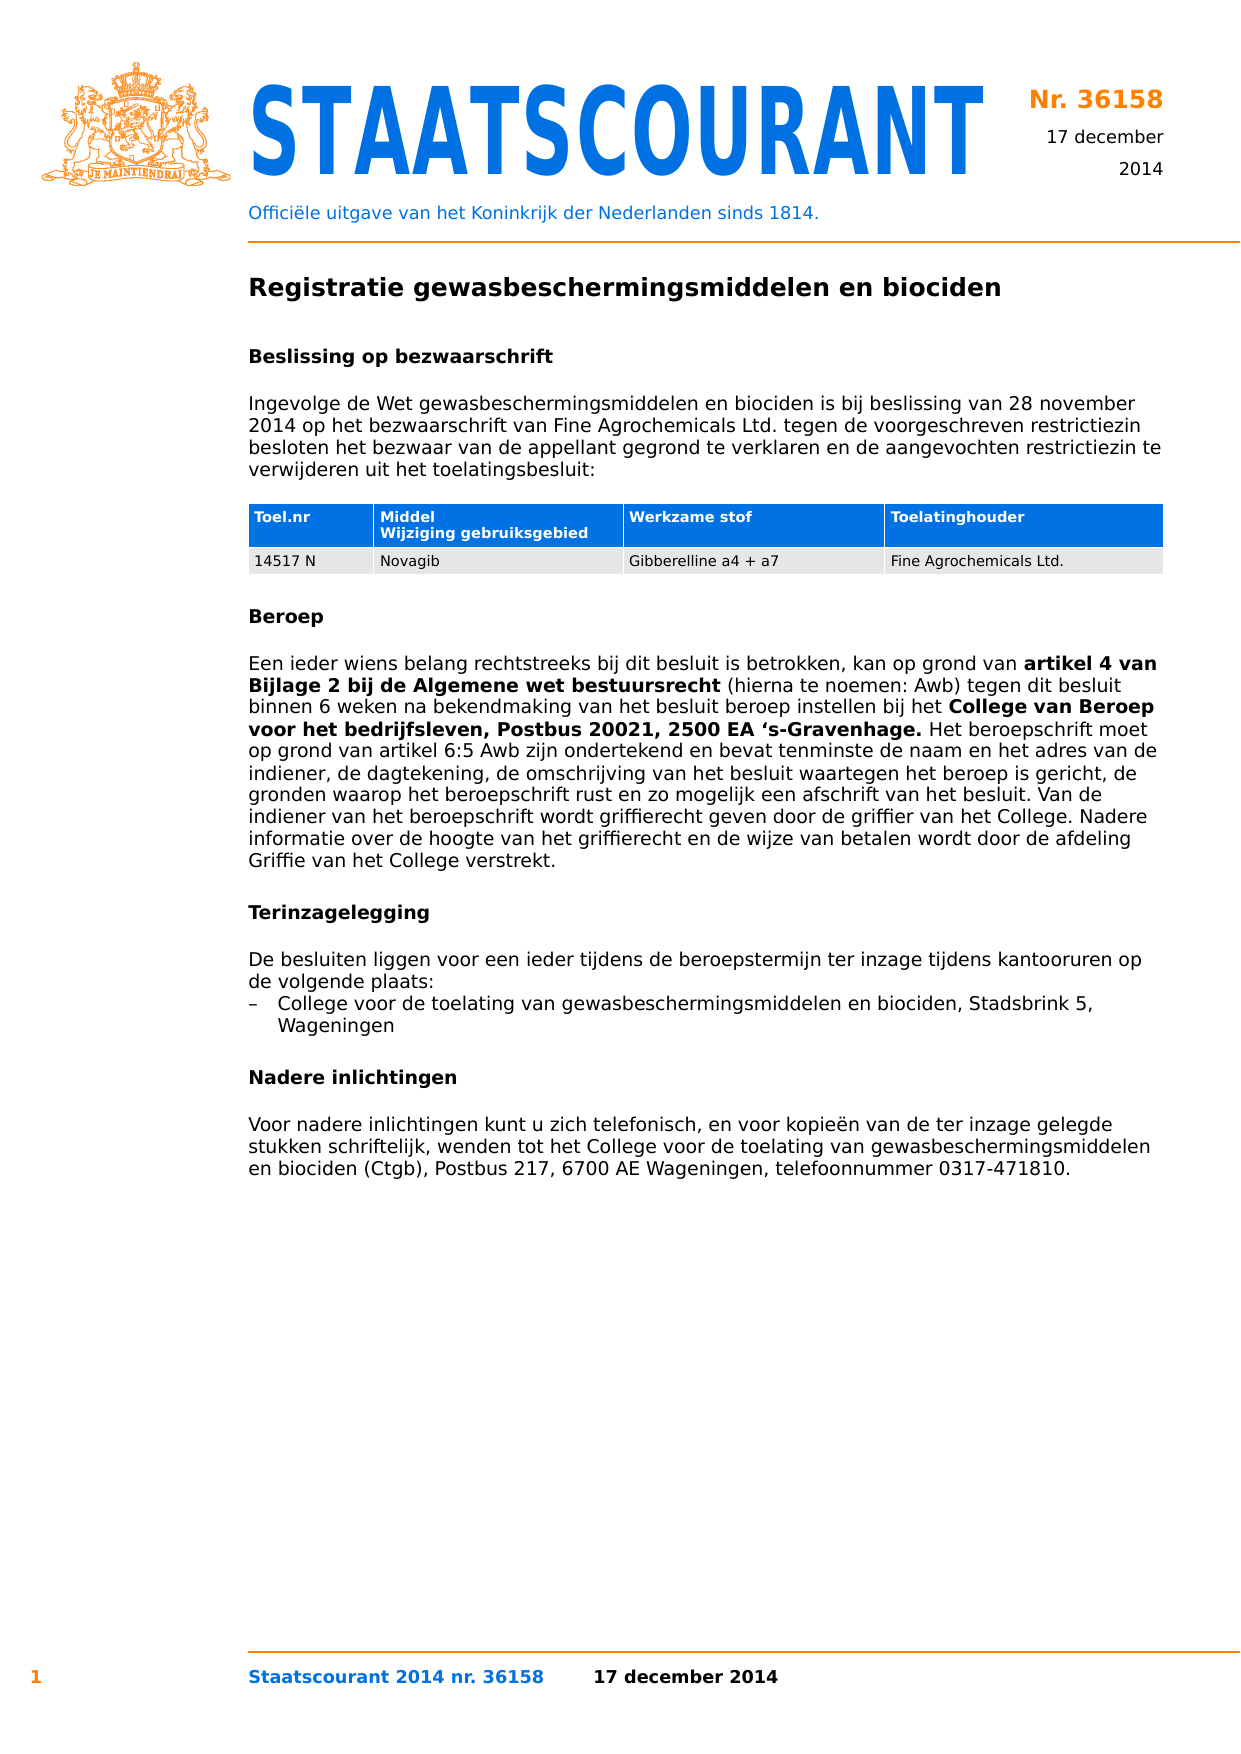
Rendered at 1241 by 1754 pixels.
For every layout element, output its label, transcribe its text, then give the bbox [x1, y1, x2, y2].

table_header Toelatinghouder [885, 504, 1163, 547]
table_header STAATSCOURANT [248, 62, 998, 203]
table_cell Officiële uitgave van het Koninkrijk der Nederlanden sinds 1814. [248, 203, 1240, 241]
text De besluiten liggen voor een ieder tijdens de beroepstermijn ter inzage tijdens kantooruren op de volgende plaats: [248, 949, 1163, 993]
table_cell 17 december [998, 121, 1240, 153]
subtitle Beslissing op bezwaarschrift [248, 346, 1163, 368]
text – College voor de toelating van gewasbeschermingsmiddelen en biociden, Stadsbrink 5, Wageningen [248, 993, 1163, 1037]
text Ingevolge de Wet gewasbeschermingsmiddelen en biociden is bij beslissing van 28 november 2014 op het bezwaarschrift van Fine Agrochemicals Ltd. tegen de voorgeschreven restrictiezin besloten het bezwaar van de appellant gegrond te verklaren en de aangevochten restrictiezin te verwijderen uit het toelatingsbesluit: [248, 393, 1163, 481]
subtitle Beroep [248, 606, 1163, 627]
subtitle Registratie gewasbeschermingsmiddelen en biociden [248, 273, 1163, 302]
picture [41, 62, 231, 186]
table_cell Gibberelline a4 + a7 [624, 548, 884, 574]
subtitle Nadere inlichtingen [248, 1067, 1163, 1089]
table_header Nr. 36158 [998, 62, 1240, 121]
table_header Toel.nr [249, 504, 373, 547]
table_header Werkzame stof [624, 504, 884, 547]
table_header [25, 62, 248, 241]
text Voor nadere inlichtingen kunt u zich telefonisch, en voor kopieën van de ter inzage gelegde stukken schriftelijk, wenden tot het College voor de toelating van gewasbeschermingsmiddelen en biociden (Ctgb), Postbus 217, 6700 AE Wageningen, telefoonnummer 0317-471810. [248, 1114, 1163, 1180]
text Een ieder wiens belang rechtstreeks bij dit besluit is betrokken, kan op grond van artikel 4 van Bijlage 2 bij de Algemene wet bestuursrecht (hierna te noemen: Awb) tegen dit besluit binnen 6 weken na bekendmaking van het besluit beroep instellen bij het College van Beroep voor het bedrijfsleven, Postbus 20021, 2500 EA ‘s-Gravenhage. Het beroepschrift moet op grond van artikel 6:5 Awb zijn ondertekend en bevat tenminste de naam en het adres van de indiener, de dagtekening, de omschrijving van het besluit waartegen het beroep is gericht, de gronden waarop het beroepschrift rust en zo mogelijk een afschrift van het besluit. Van de indiener van het beroepschrift wordt griffierecht geven door de griffier van het College. Nadere informatie over de hoogte van het griffierecht en de wijze van betalen wordt door de afdeling Griffie van het College verstrekt. [248, 652, 1163, 872]
table_cell 14517 N [249, 548, 373, 574]
table_cell Fine Agrochemicals Ltd. [885, 548, 1163, 574]
table_cell Novagib [374, 548, 623, 574]
subtitle Terinzagelegging [248, 902, 1163, 924]
table_cell 2014 [998, 153, 1240, 203]
table_header Middel Wijziging gebruiksgebied [374, 504, 623, 547]
